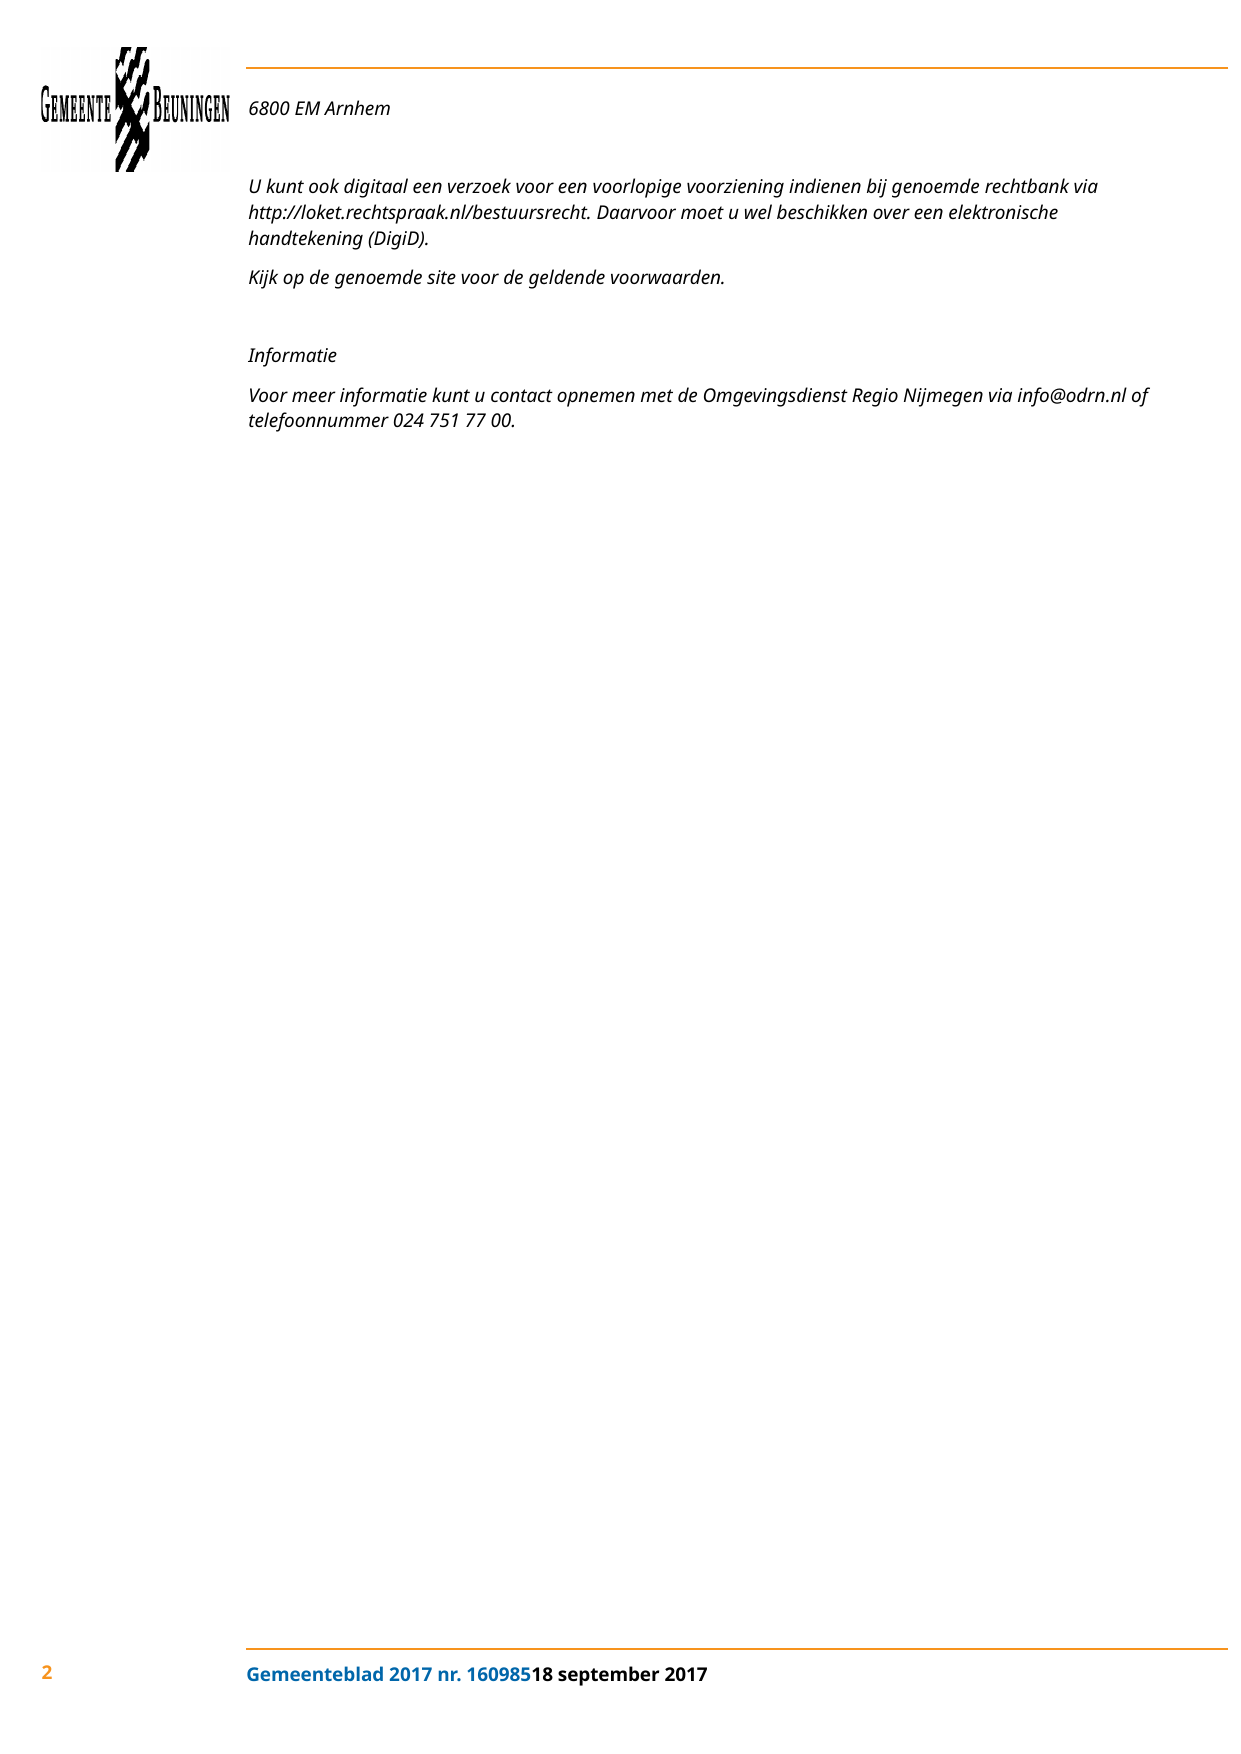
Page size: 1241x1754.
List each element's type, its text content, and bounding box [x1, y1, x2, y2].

text U kunt ook digitaal een verzoek voor een voorlopige voorziening indienen bij genoemde rechtbank via http://loket.rechtspraak.nl/bestuursrecht. Daarvoor moet u wel beschikken over een elektronische handtekening (DigiD). [248, 173, 1152, 251]
text 6800 EM Arnhem [248, 95, 1152, 121]
picture [41, 47, 231, 172]
text Kijk op de genoemde site voor de geldende voorwaarden. [248, 264, 1152, 290]
text Informatie [248, 343, 1152, 368]
text Voor meer informatie kunt u contact opnemen met de Omgevingsdienst Regio Nijmegen via info@odrn.nl of telefoonnummer 024 751 77 00. [248, 382, 1152, 433]
